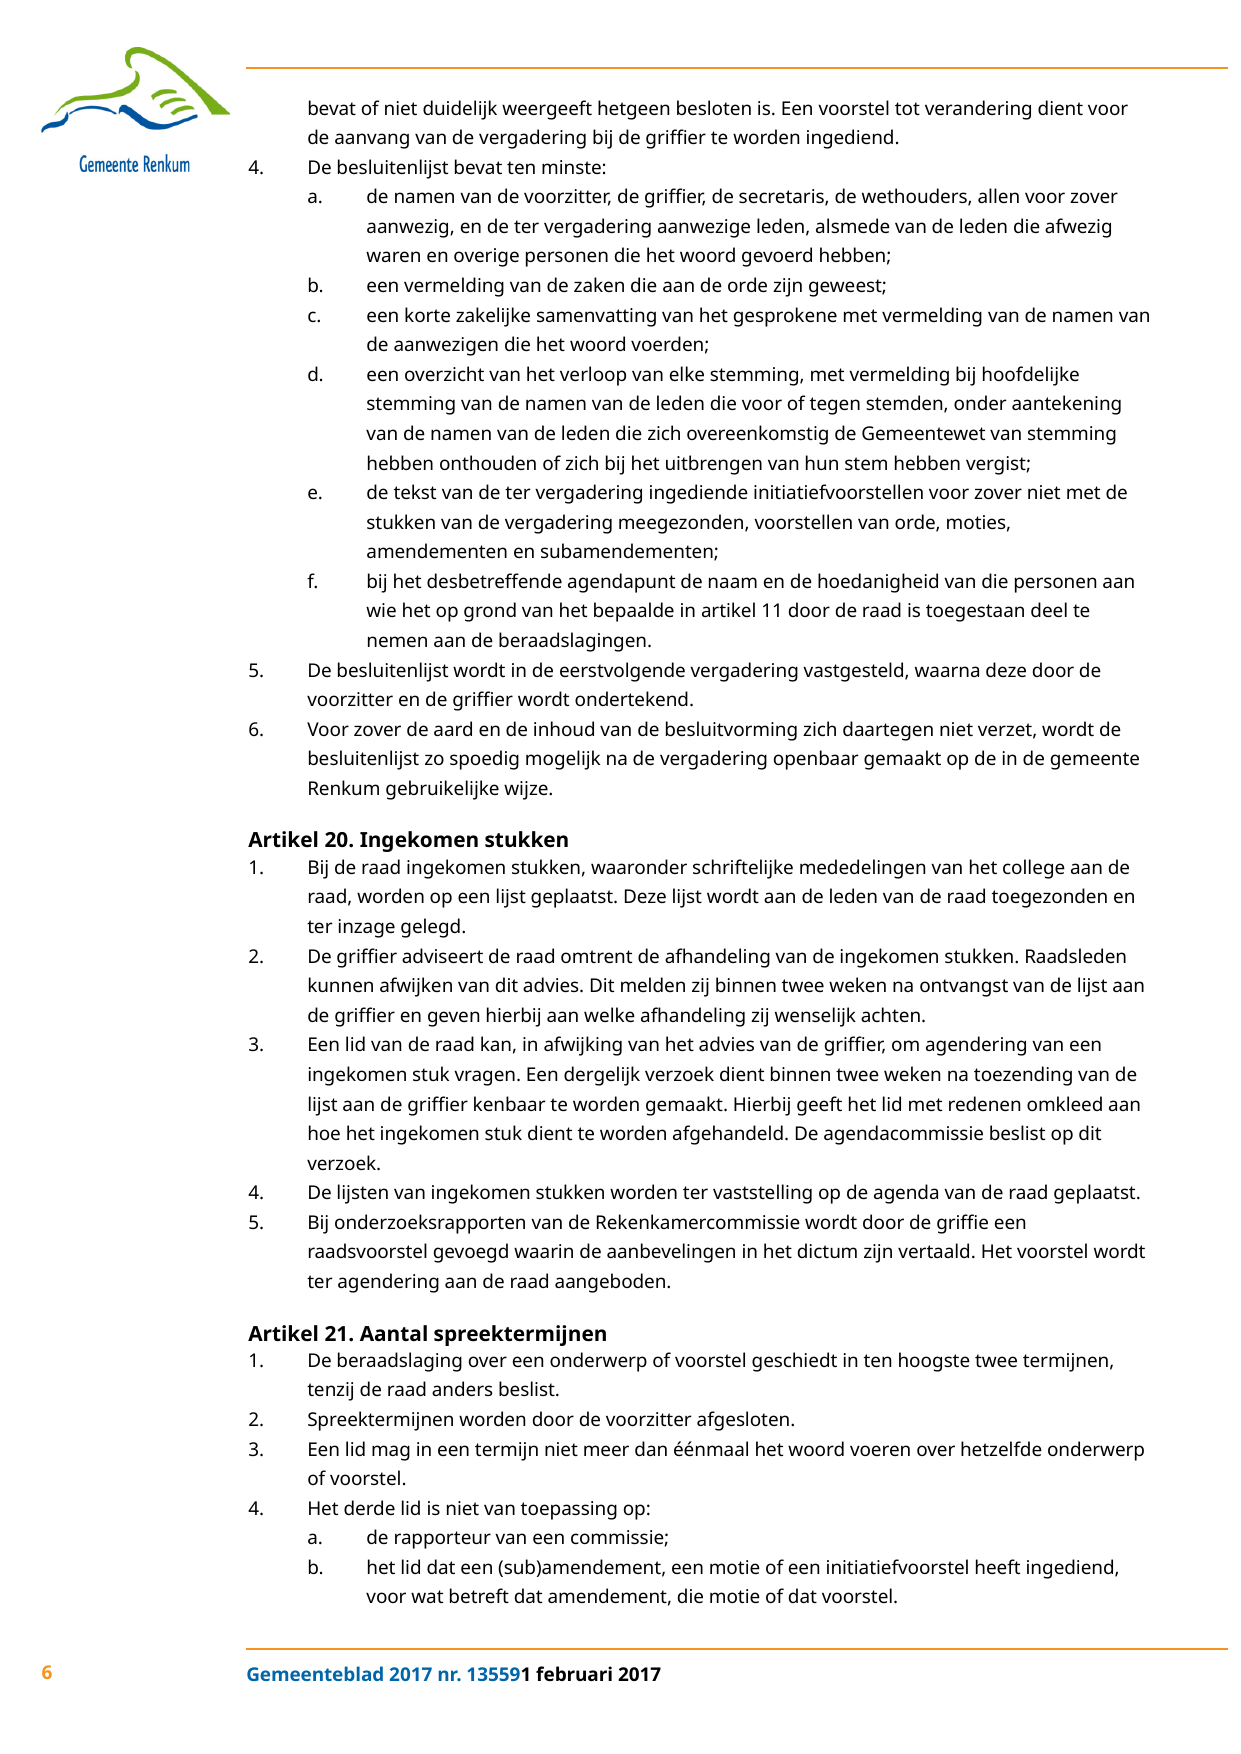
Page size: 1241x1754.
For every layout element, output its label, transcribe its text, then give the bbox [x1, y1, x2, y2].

text Artikel 20. Ingekomen stukken [248, 826, 1152, 854]
list De lijsten van ingekomen stukken worden ter vaststelling op de agenda van de raad geplaatst. [248, 1179, 1152, 1205]
list Bij de raad ingekomen stukken, waaronder schriftelijke mededelingen van het college aan de raad, worden op een lijst geplaatst. Deze lijst wordt aan de leden van de raad toegezonden en ter inzage gelegd. [248, 854, 1152, 939]
list De beraadslaging over een onderwerp of voorstel geschiedt in ten hoogste twee termijnen, tenzij de raad anders beslist. [248, 1347, 1152, 1402]
list bij het desbetreffende agendapunt de naam en de hoedanigheid van die personen aan wie het op grond van het bepaalde in artikel 11 door de raad is toegestaan deel te nemen aan de beraadslagingen. [307, 568, 1152, 653]
list de namen van de voorzitter, de griffier, de secretaris, de wethouders, allen voor zover aanwezig, en de ter vergadering aanwezige leden, alsmede van de leden die afwezig waren en overige personen die het woord gevoerd hebben; [307, 183, 1152, 268]
list een overzicht van het verloop van elke stemming, met vermelding bij hoofdelijke stemming van de namen van de leden die voor of tegen stemden, onder aantekening van de namen van de leden die zich overeenkomstig de Gemeentewet van stemming hebben onthouden of zich bij het uitbrengen van hun stem hebben vergist; [307, 361, 1152, 476]
list het lid dat een (sub)amendement, een motie of een initiatiefvoorstel heeft ingediend, voor wat betreft dat amendement, die motie of dat voorstel. [307, 1554, 1152, 1609]
list bevat of niet duidelijk weergeeft hetgeen besloten is. Een voorstel tot verandering dient voor de aanvang van de vergadering bij de griffier te worden ingediend. [248, 95, 1152, 150]
list een korte zakelijke samenvatting van het gesprokene met vermelding van de namen van de aanwezigen die het woord voerden; [307, 302, 1152, 357]
text Artikel 21. Aantal spreektermijnen [248, 1319, 1152, 1347]
list de rapporteur van een commissie; [307, 1524, 1152, 1550]
list De besluitenlijst bevat ten minste: [248, 154, 1152, 180]
list een vermelding van de zaken die aan de orde zijn geweest; [307, 272, 1152, 298]
list Voor zover de aard en de inhoud van de besluitvorming zich daartegen niet verzet, wordt de besluitenlijst zo spoedig mogelijk na de vergadering openbaar gemaakt op de in de gemeente Renkum gebruikelijke wijze. [248, 716, 1152, 801]
list De besluitenlijst wordt in de eerstvolgende vergadering vastgesteld, waarna deze door de voorzitter en de griffier wordt ondertekend. [248, 657, 1152, 712]
list Een lid mag in een termijn niet meer dan éénmaal het woord voeren over hetzelfde onderwerp of voorstel. [248, 1436, 1152, 1491]
list de tekst van de ter vergadering ingediende initiatiefvoorstellen voor zover niet met de stukken van de vergadering meegezonden, voorstellen van orde, moties, amendementen en subamendementen; [307, 479, 1152, 564]
list Bij onderzoeksrapporten van de Rekenkamercommissie wordt door de griffie een raadsvoorstel gevoegd waarin de aanbevelingen in het dictum zijn vertaald. Het voorstel wordt ter agendering aan de raad aangeboden. [248, 1209, 1152, 1294]
list Een lid van de raad kan, in afwijking van het advies van de griffier, om agendering van een ingekomen stuk vragen. Een dergelijk verzoek dient binnen twee weken na toezending van de lijst aan de griffier kenbaar te worden gemaakt. Hierbij geeft het lid met redenen omkleed aan hoe het ingekomen stuk dient te worden afgehandeld. De agendacommissie beslist op dit verzoek. [248, 1032, 1152, 1176]
list De griffier adviseert de raad omtrent de afhandeling van de ingekomen stukken. Raadsleden kunnen afwijken van dit advies. Dit melden zij binnen twee weken na ontvangst van de lijst aan de griffier en geven hierbij aan welke afhandeling zij wenselijk achten. [248, 943, 1152, 1028]
picture [41, 47, 231, 172]
list Spreektermijnen worden door de voorzitter afgesloten. [248, 1406, 1152, 1432]
list Het derde lid is niet van toepassing op: [248, 1495, 1152, 1521]
